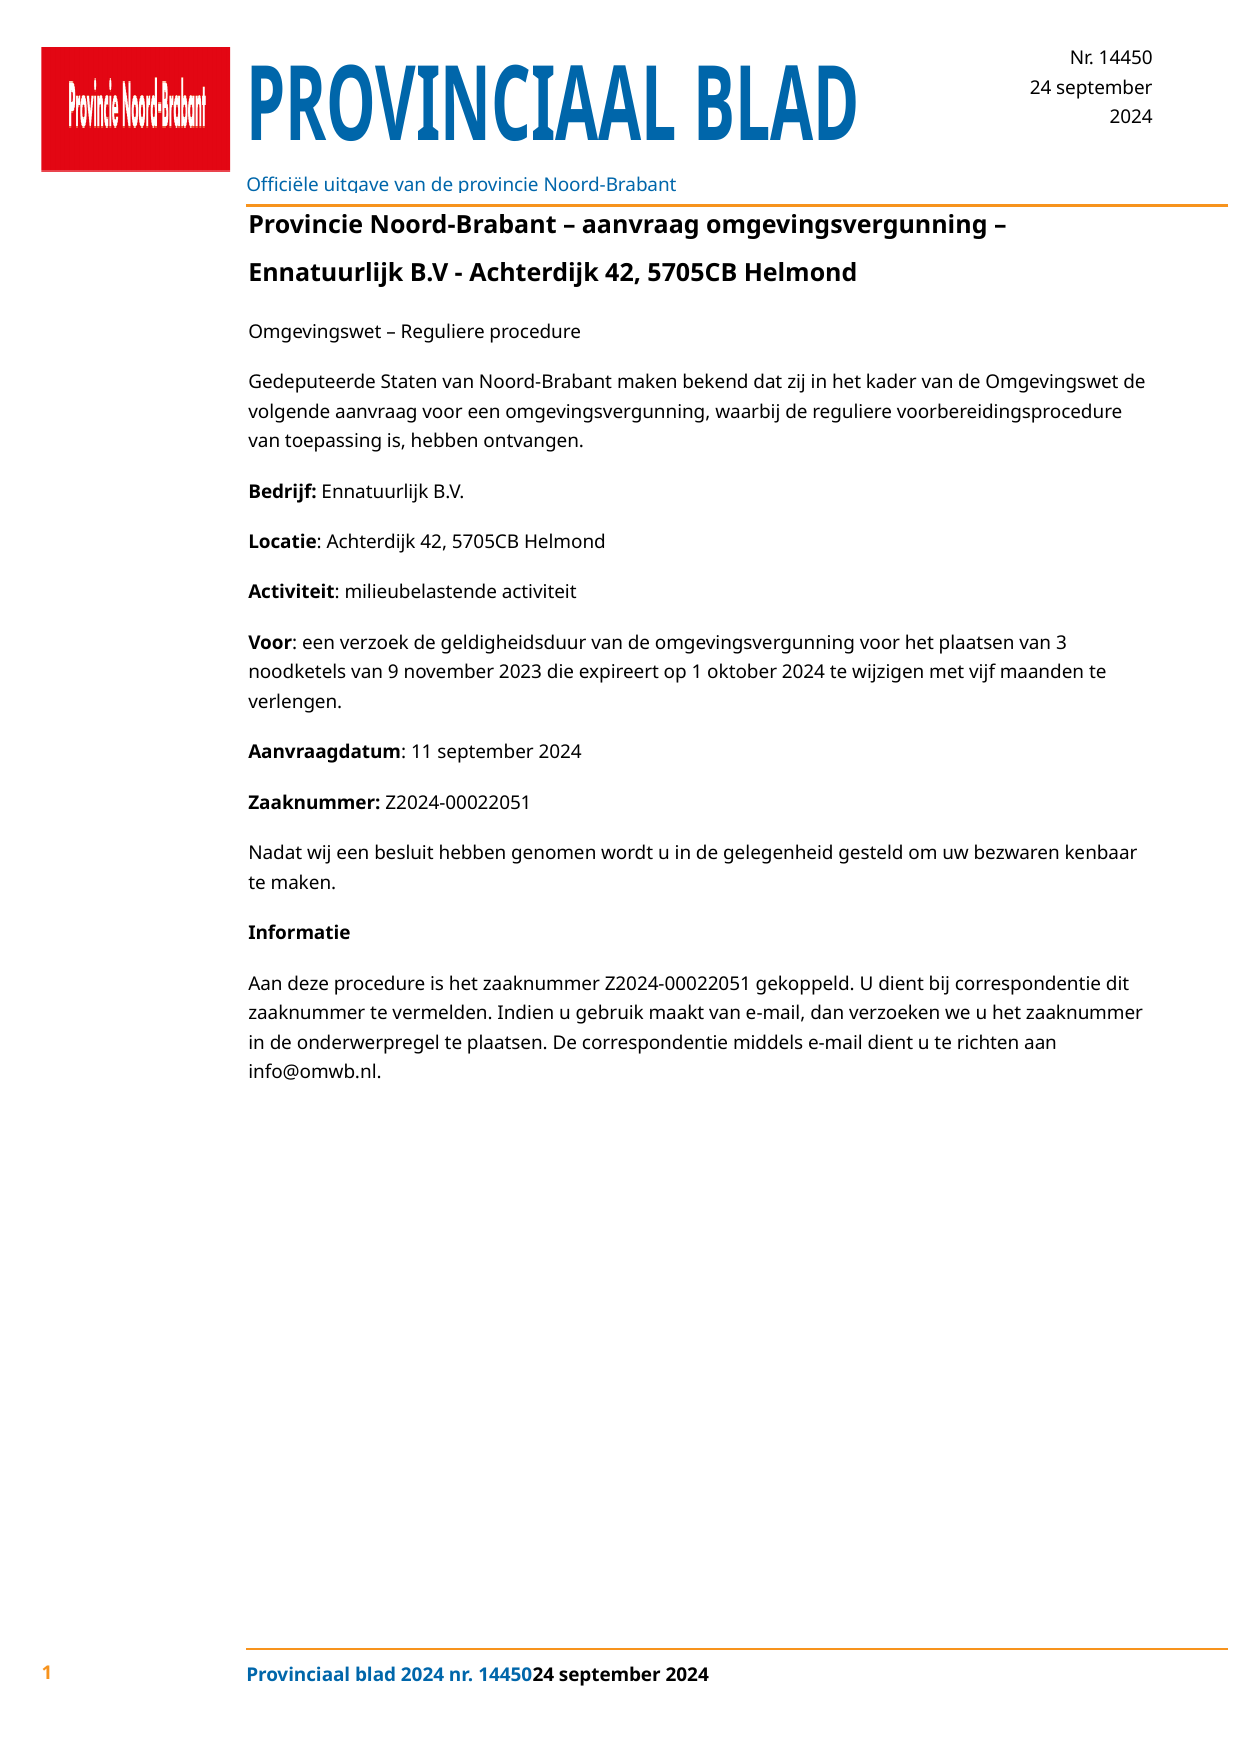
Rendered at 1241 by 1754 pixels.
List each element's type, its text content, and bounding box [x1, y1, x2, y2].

text Omgevingswet – Reguliere procedure [248, 318, 1152, 344]
text Provincie Noord-Brabant – aanvraag omgevingsvergunning – Ennatuurlijk B.V - Achterdijk 42, 5705CB Helmond [248, 207, 1152, 288]
text Activiteit: milieubelastende activiteit [248, 579, 1152, 604]
text Gedeputeerde Staten van Noord-Brabant maken bekend dat zij in het kader van de Omgevingswet de volgende aanvraag voor een omgevingsvergunning, waarbij de reguliere voorbereidingsprocedure van toepassing is, hebben ontvangen. [248, 368, 1152, 453]
text Nadat wij een besluit hebben genomen wordt u in de gelegenheid gesteld om uw bezwaren kenbaar te maken. [248, 839, 1152, 895]
text Locatie: Achterdijk 42, 5705CB Helmond [248, 528, 1152, 554]
text Zaaknummer: Z2024-00022051 [248, 789, 1152, 815]
text Informatie [248, 919, 1152, 945]
text Aanvraagdatum: 11 september 2024 [248, 739, 1152, 764]
text Bedrijf: Ennatuurlijk B.V. [248, 478, 1152, 504]
picture [41, 47, 231, 172]
text Aan deze procedure is het zaaknummer Z2024-00022051 gekoppeld. U dient bij correspondentie dit zaaknummer te vermelden. Indien u gebruik maakt van e-mail, dan verzoeken we u het zaaknummer in de onderwerpregel te plaatsen. De correspondentie middels e-mail dient u te richten aan info@omwb.nl. [248, 970, 1152, 1084]
text Voor: een verzoek de geldigheidsduur van de omgevingsvergunning voor het plaatsen van 3 noodketels van 9 november 2023 die expireert op 1 oktober 2024 te wijzigen met vijf maanden te verlengen. [248, 629, 1152, 714]
